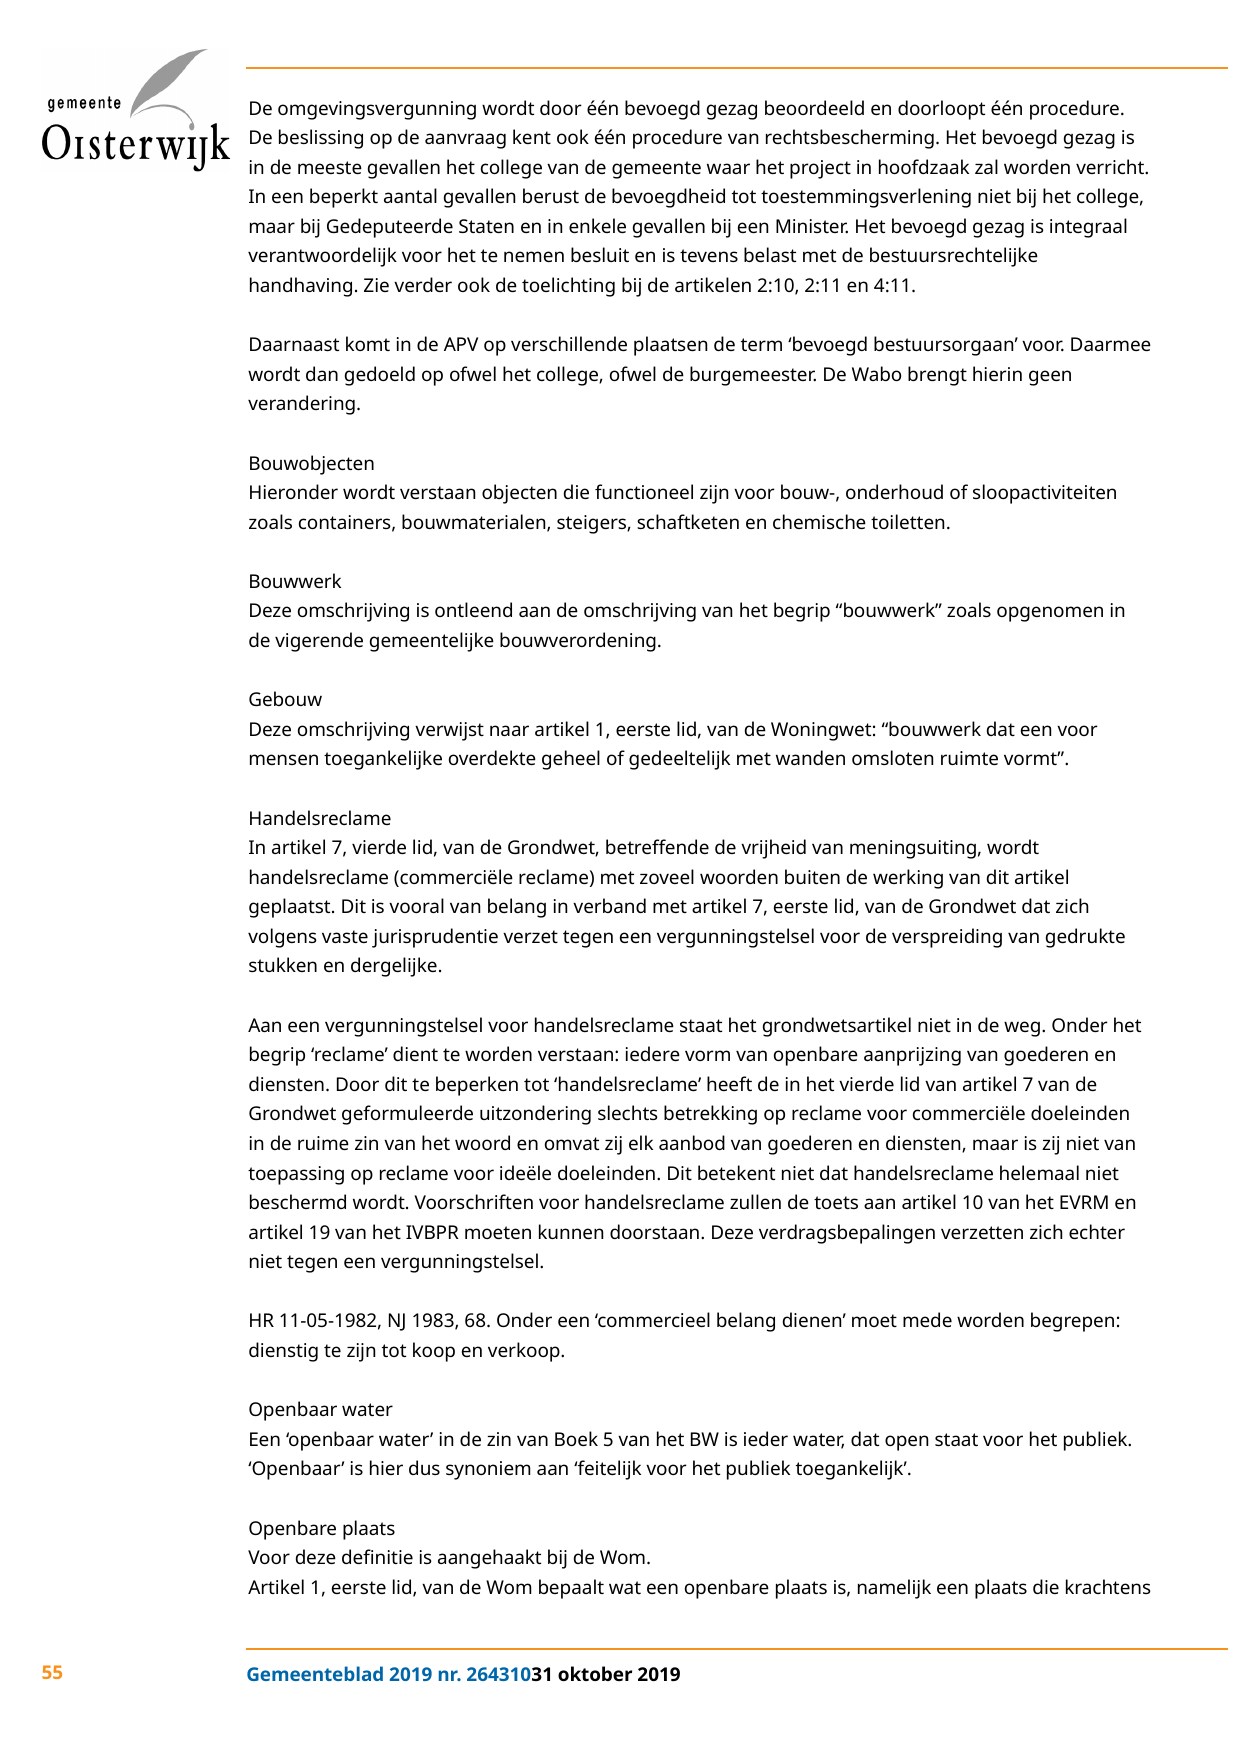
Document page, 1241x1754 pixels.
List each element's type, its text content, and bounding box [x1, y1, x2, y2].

text Deze omschrijving is ontleend aan de omschrijving van het begrip “bouwwerk” zoals opgenomen in de vigerende gemeentelijke bouwverordening. [248, 598, 1152, 653]
text Openbaar water [248, 1396, 1152, 1422]
text Een ‘openbaar water’ in de zin van Boek 5 van het BW is ieder water, dat open staat voor het publiek. ‘Openbaar’ is hier dus synoniem aan ‘feitelijk voor het publiek toegankelijk’. [248, 1426, 1152, 1481]
text Bouwwerk [248, 568, 1152, 594]
text Voor deze definitie is aangehaakt bij de Wom. [248, 1544, 1152, 1570]
text Openbare plaats [248, 1515, 1152, 1541]
picture [41, 47, 231, 172]
text Hieronder wordt verstaan objecten die functioneel zijn voor bouw-, onderhoud of sloopactiviteiten zoals containers, bouwmaterialen, steigers, schaftketen en chemische toiletten. [248, 479, 1152, 535]
text Bouwobjecten [248, 450, 1152, 476]
text HR 11-05-1982, NJ 1983, 68. Onder een ‘commercieel belang dienen’ moet mede worden begrepen: dienstig te zijn tot koop en verkoop. [248, 1308, 1152, 1363]
text Handelsreclame [248, 805, 1152, 831]
text Gebouw [248, 686, 1152, 712]
text Deze omschrijving verwijst naar artikel 1, eerste lid, van de Woningwet: “bouwwerk dat een voor mensen toegankelijke overdekte geheel of gedeeltelijk met wanden omsloten ruimte vormt”. [248, 716, 1152, 771]
text In artikel 7, vierde lid, van de Grondwet, betreffende de vrijheid van meningsuiting, wordt handelsreclame (commerciële reclame) met zoveel woorden buiten de werking van dit artikel geplaatst. Dit is vooral van belang in verband met artikel 7, eerste lid, van de Grondwet dat zich volgens vaste jurisprudentie verzet tegen een vergunningstelsel voor de verspreiding van gedrukte stukken en dergelijke. [248, 834, 1152, 978]
text Daarnaast komt in de APV op verschillende plaatsen de term ‘bevoegd bestuursorgaan’ voor. Daarmee wordt dan gedoeld op ofwel het college, ofwel de burgemeester. De Wabo brengt hierin geen verandering. [248, 331, 1152, 416]
text De omgevingsvergunning wordt door één bevoegd gezag beoordeeld en doorloopt één procedure. De beslissing op de aanvraag kent ook één procedure van rechtsbescherming. Het bevoegd gezag is in de meeste gevallen het college van de gemeente waar het project in hoofdzaak zal worden verricht. In een beperkt aantal gevallen berust de bevoegdheid tot toestemmingsverlening niet bij het college, maar bij Gedeputeerde Staten en in enkele gevallen bij een Minister. Het bevoegd gezag is integraal verantwoordelijk voor het te nemen besluit en is tevens belast met de bestuursrechtelijke handhaving. Zie verder ook de toelichting bij de artikelen 2:10, 2:11 en 4:11. [248, 95, 1152, 298]
text Aan een vergunningstelsel voor handelsreclame staat het grondwetsartikel niet in de weg. Onder het begrip ‘reclame’ dient te worden verstaan: iedere vorm van openbare aanprijzing van goederen en diensten. Door dit te beperken tot ‘handelsreclame’ heeft de in het vierde lid van artikel 7 van de Grondwet geformuleerde uitzondering slechts betrekking op reclame voor commerciële doeleinden in de ruime zin van het woord en omvat zij elk aanbod van goederen en diensten, maar is zij niet van toepassing op reclame voor ideële doeleinden. Dit betekent niet dat handelsreclame helemaal niet beschermd wordt. Voorschriften voor handelsreclame zullen de toets aan artikel 10 van het EVRM en artikel 19 van het IVBPR moeten kunnen doorstaan. Deze verdragsbepalingen verzetten zich echter niet tegen een vergunningstelsel. [248, 1012, 1152, 1274]
text Artikel 1, eerste lid, van de Wom bepaalt wat een openbare plaats is, namelijk een plaats die krachtens [248, 1574, 1152, 1600]
